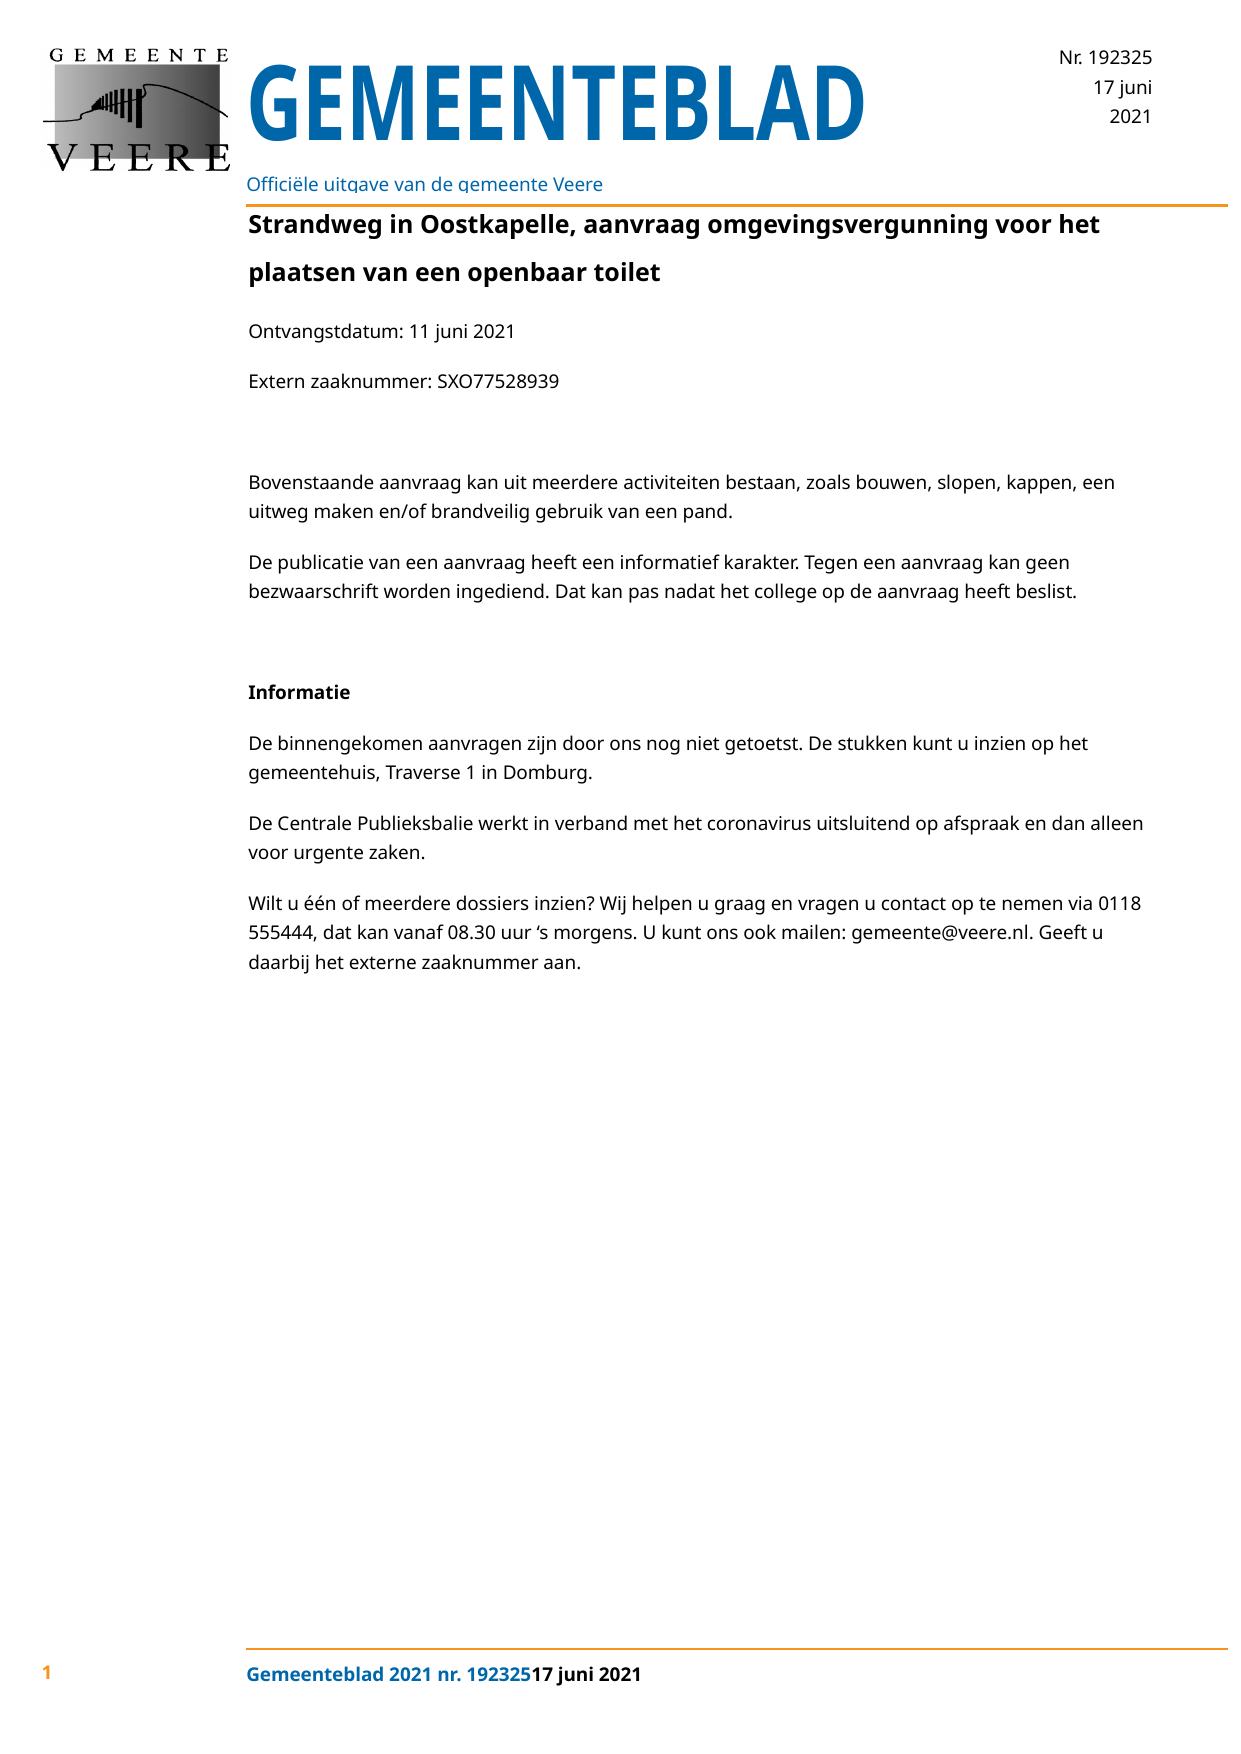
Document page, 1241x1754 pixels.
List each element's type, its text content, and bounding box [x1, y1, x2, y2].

text Bovenstaande aanvraag kan uit meerdere activiteiten bestaan, zoals bouwen, slopen, kappen, een uitweg maken en/of brandveilig gebruik van een pand. [248, 469, 1152, 524]
text Informatie [248, 679, 1152, 705]
text De Centrale Publieksbalie werkt in verband met het coronavirus uitsluitend op afspraak en dan alleen voor urgente zaken. [248, 810, 1152, 865]
text De publicatie van een aanvraag heeft een informatief karakter. Tegen een aanvraag kan geen bezwaarschrift worden ingediend. Dat kan pas nadat het college op de aanvraag heeft beslist. [248, 549, 1152, 604]
text Extern zaaknummer: SXO77528939 [248, 368, 1152, 394]
picture [41, 47, 231, 172]
text De binnengekomen aanvragen zijn door ons nog niet getoetst. De stukken kunt u inzien op het gemeentehuis, Traverse 1 in Domburg. [248, 730, 1152, 785]
text Strandweg in Oostkapelle, aanvraag omgevingsvergunning voor het plaatsen van een openbaar toilet [248, 207, 1152, 288]
text Ontvangstdatum: 11 juni 2021 [248, 318, 1152, 344]
text Wilt u één of meerdere dossiers inzien? Wij helpen u graag en vragen u contact op te nemen via 0118 555444, dat kan vanaf 08.30 uur ‘s morgens. U kunt ons ook mailen: gemeente@veere.nl. Geeft u daarbij het externe zaaknummer aan. [248, 890, 1152, 975]
